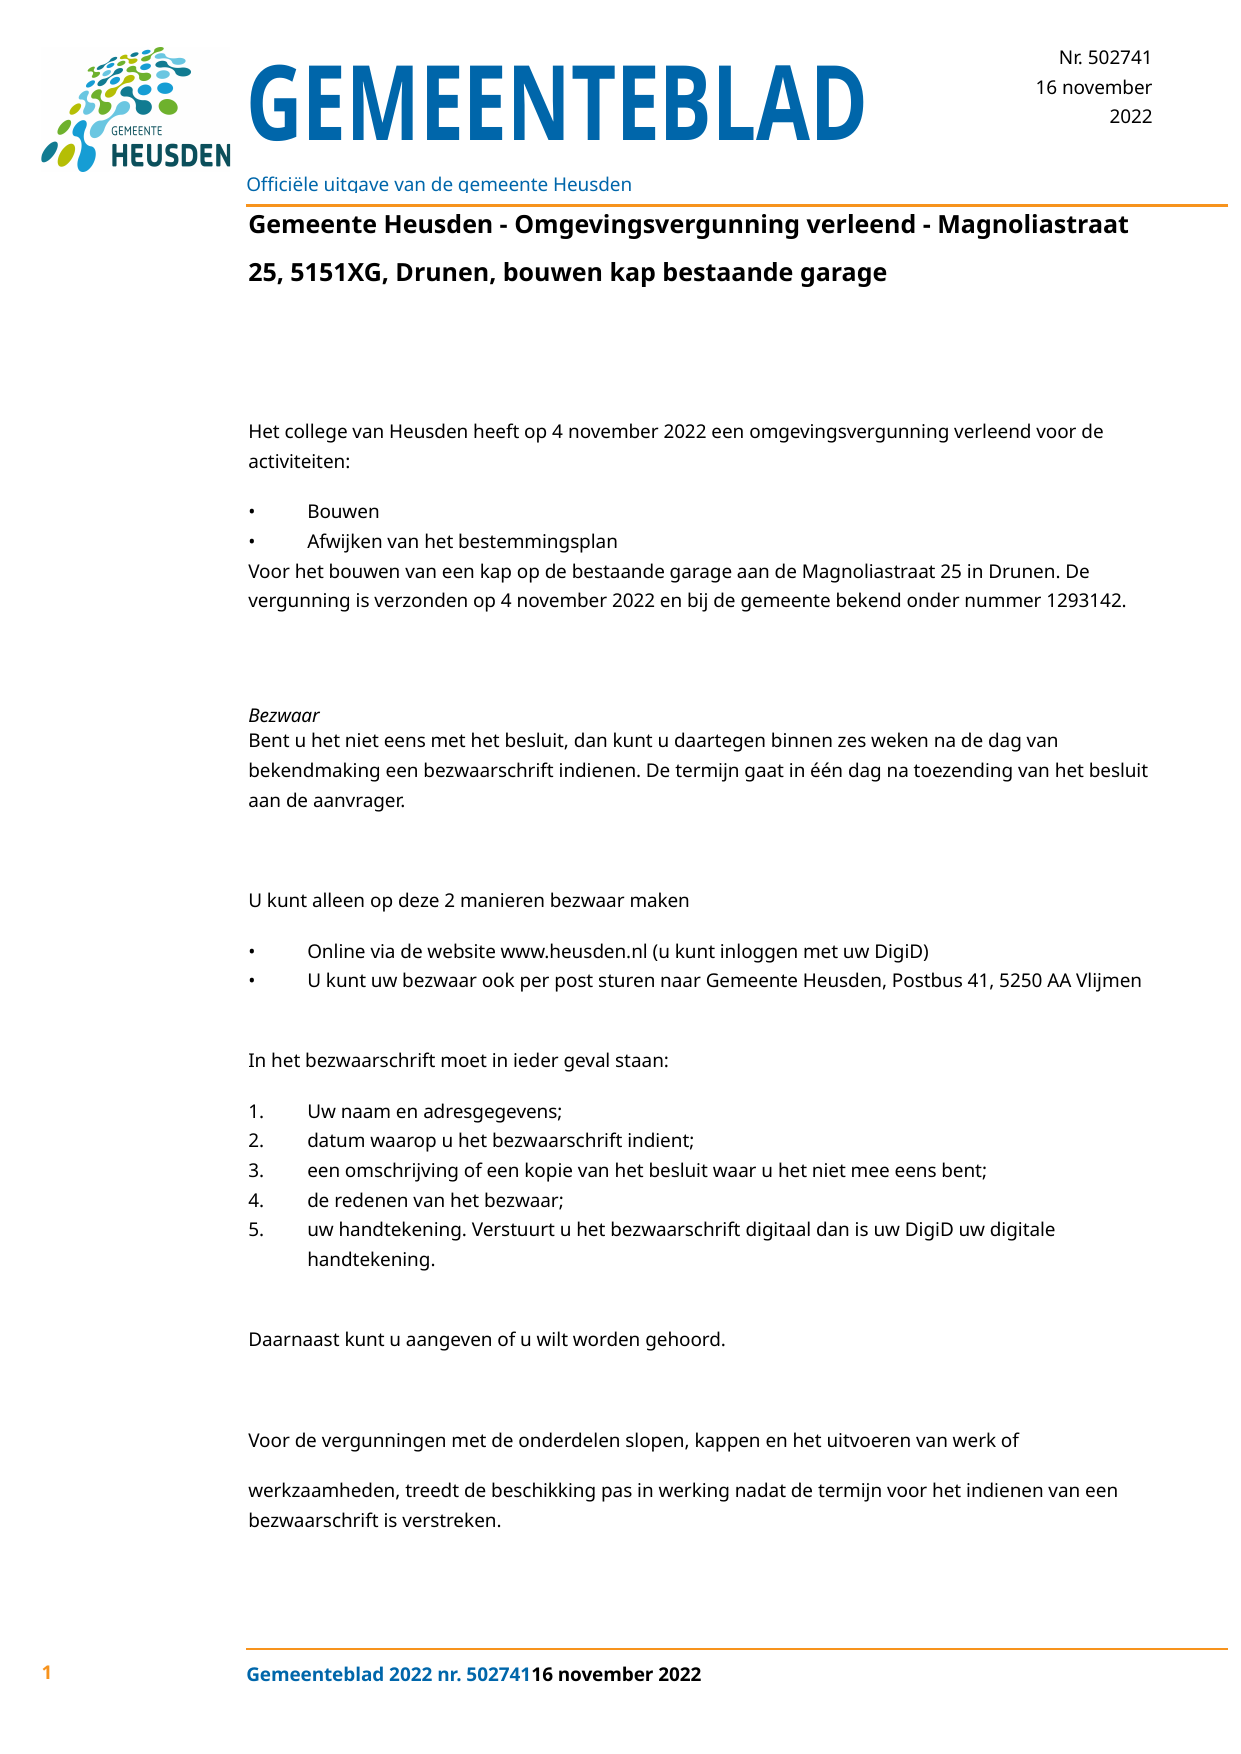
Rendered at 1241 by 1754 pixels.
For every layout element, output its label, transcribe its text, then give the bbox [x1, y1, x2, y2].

text Bezwaar [248, 702, 1152, 728]
list een omschrijving of een kopie van het besluit waar u het niet mee eens bent; [248, 1157, 1152, 1183]
list datum waarop u het bezwaarschrift indient; [248, 1128, 1152, 1153]
list Online via de website www.heusden.nl (u kunt inloggen met uw DigiD) [248, 938, 1152, 964]
list Bouwen [248, 499, 1152, 524]
picture [41, 47, 231, 172]
text Gemeente Heusden - Omgevingsvergunning verleend - Magnoliastraat 25, 5151XG, Drunen, bouwen kap bestaande garage [248, 207, 1152, 288]
text U kunt alleen op deze 2 manieren bezwaar maken [248, 888, 1152, 913]
text In het bezwaarschrift moet in ieder geval staan: [248, 1048, 1152, 1073]
text Voor het bouwen van een kap op de bestaande garage aan de Magnoliastraat 25 in Drunen. De vergunning is verzonden op 4 november 2022 en bij de gemeente bekend onder nummer 1293142. [248, 558, 1152, 613]
text Het college van Heusden heeft op 4 november 2022 een omgevingsvergunning verleend voor de activiteiten: [248, 419, 1152, 474]
list Uw naam en adresgegevens; [248, 1098, 1152, 1124]
list de redenen van het bezwaar; [248, 1187, 1152, 1212]
text Voor de vergunningen met de onderdelen slopen, kappen en het uitvoeren van werk of [248, 1427, 1152, 1452]
list uw handtekening. Verstuurt u het bezwaarschrift digitaal dan is uw DigiD uw digitale handtekening. [248, 1216, 1152, 1272]
text werkzaamheden, treedt de beschikking pas in werking nadat de termijn voor het indienen van een bezwaarschrift is verstreken. [248, 1477, 1152, 1532]
text Bent u het niet eens met het besluit, dan kunt u daartegen binnen zes weken na de dag van bekendmaking een bezwaarschrift indienen. De termijn gaat in één dag na toezending van het besluit aan de aanvrager. [248, 728, 1152, 812]
list Afwijken van het bestemmingsplan [248, 528, 1152, 554]
text Daarnaast kunt u aangeven of u wilt worden gehoord. [248, 1326, 1152, 1352]
list U kunt uw bezwaar ook per post sturen naar Gemeente Heusden, Postbus 41, 5250 AA Vlijmen [248, 968, 1152, 993]
